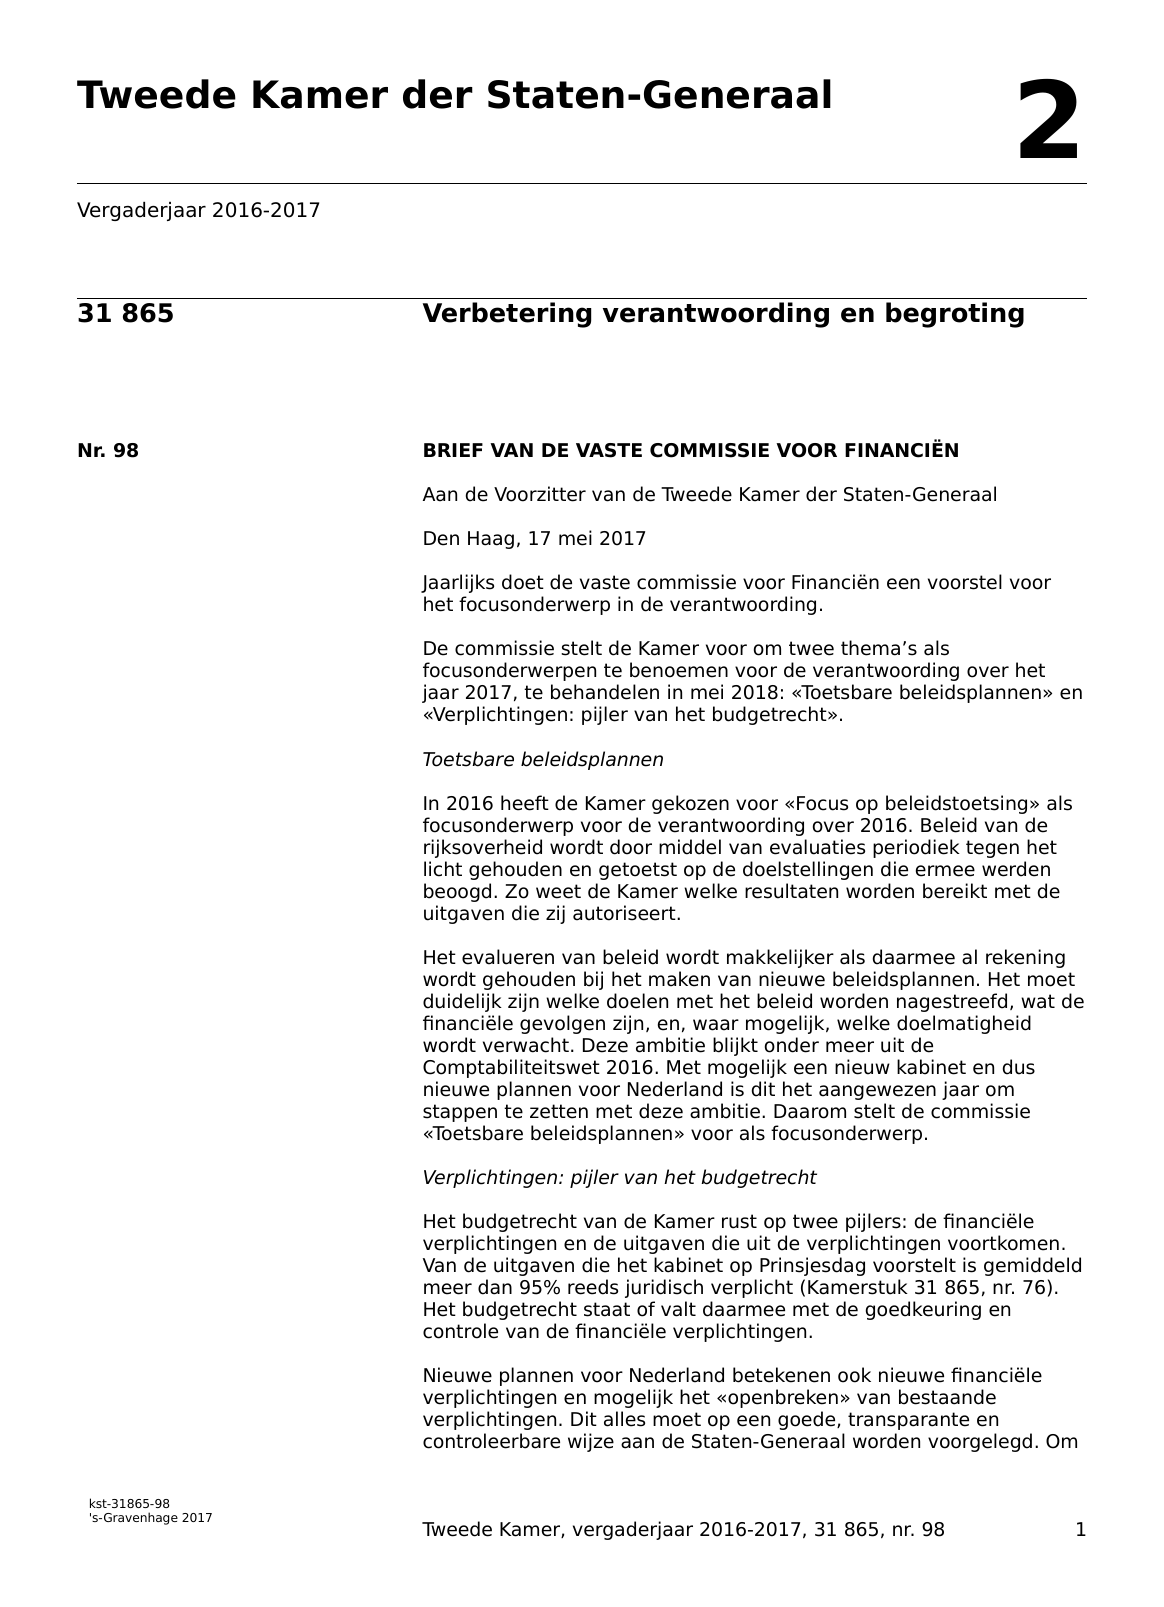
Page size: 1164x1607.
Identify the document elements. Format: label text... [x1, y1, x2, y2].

subtitle 31 865 Verbetering verantwoording en begroting [77, 299, 1087, 329]
text In 2016 heeft de Kamer gekozen voor «Focus op beleidstoetsing» als focusonderwerp voor de verantwoording over 2016. Beleid van de rijksoverheid wordt door middel van evaluaties periodiek tegen het licht gehouden en getoetst op de doelstellingen die ermee werden beoogd. Zo weet de Kamer welke resultaten worden bereikt met de uitgaven die zij autoriseert. [422, 793, 1087, 924]
text De commissie stelt de Kamer voor om twee thema’s als focusonderwerpen te benoemen voor de verantwoording over het jaar 2017, te behandelen in mei 2018: «Toetsbare beleidsplannen» en «Verplichtingen: pijler van het budgetrecht». [422, 638, 1087, 726]
text Nieuwe plannen voor Nederland betekenen ook nieuwe financiële verplichtingen en mogelijk het «openbreken» van bestaande verplichtingen. Dit alles moet op een goede, transparante en controleerbare wijze aan de Staten-Generaal worden voorgelegd. Om [422, 1365, 1087, 1453]
subtitle Toetsbare beleidsplannen [422, 748, 1087, 770]
text Jaarlijks doet de vaste commissie voor Financiën een voorstel voor het focusonderwerp in de verantwoording. [422, 572, 1087, 616]
text Het evalueren van beleid wordt makkelijker als daarmee al rekening wordt gehouden bij het maken van nieuwe beleidsplannen. Het moet duidelijk zijn welke doelen met het beleid worden nagestreefd, wat de financiële gevolgen zijn, en, waar mogelijk, welke doelmatigheid wordt verwacht. Deze ambitie blijkt onder meer uit de Comptabiliteitswet 2016. Met mogelijk een nieuw kabinet en dus nieuwe plannen voor Nederland is dit het aangewezen jaar om stappen te zetten met deze ambitie. Daarom stelt de commissie «Toetsbare beleidsplannen» voor als focusonderwerp. [422, 947, 1087, 1144]
text 's-Gravenhage 2017 [88, 1511, 323, 1525]
subtitle Verplichtingen: pijler van het budgetrecht [422, 1167, 1087, 1189]
text Den Haag, 17 mei 2017 [422, 528, 1087, 550]
text Aan de Voorzitter van de Tweede Kamer der Staten-Generaal [422, 484, 1087, 506]
subtitle Nr. 98 BRIEF VAN DE VASTE COMMISSIE VOOR FINANCIËN [77, 440, 1087, 462]
text kst-31865-98 [88, 1497, 323, 1511]
text Het budgetrecht van de Kamer rust op twee pijlers: de financiële verplichtingen en de uitgaven die uit de verplichtingen voortkomen. Van de uitgaven die het kabinet op Prinsjesdag voorstelt is gemiddeld meer dan 95% reeds juridisch verplicht (Kamerstuk 31 865, nr. 76). Het budgetrecht staat of valt daarmee met de goedkeuring en controle van de financiële verplichtingen. [422, 1211, 1087, 1343]
table_cell Vergaderjaar 2016-2017 [77, 184, 1087, 298]
table_header Tweede Kamer der Staten-Generaal [77, 59, 886, 183]
table_header 2 [886, 59, 1087, 183]
